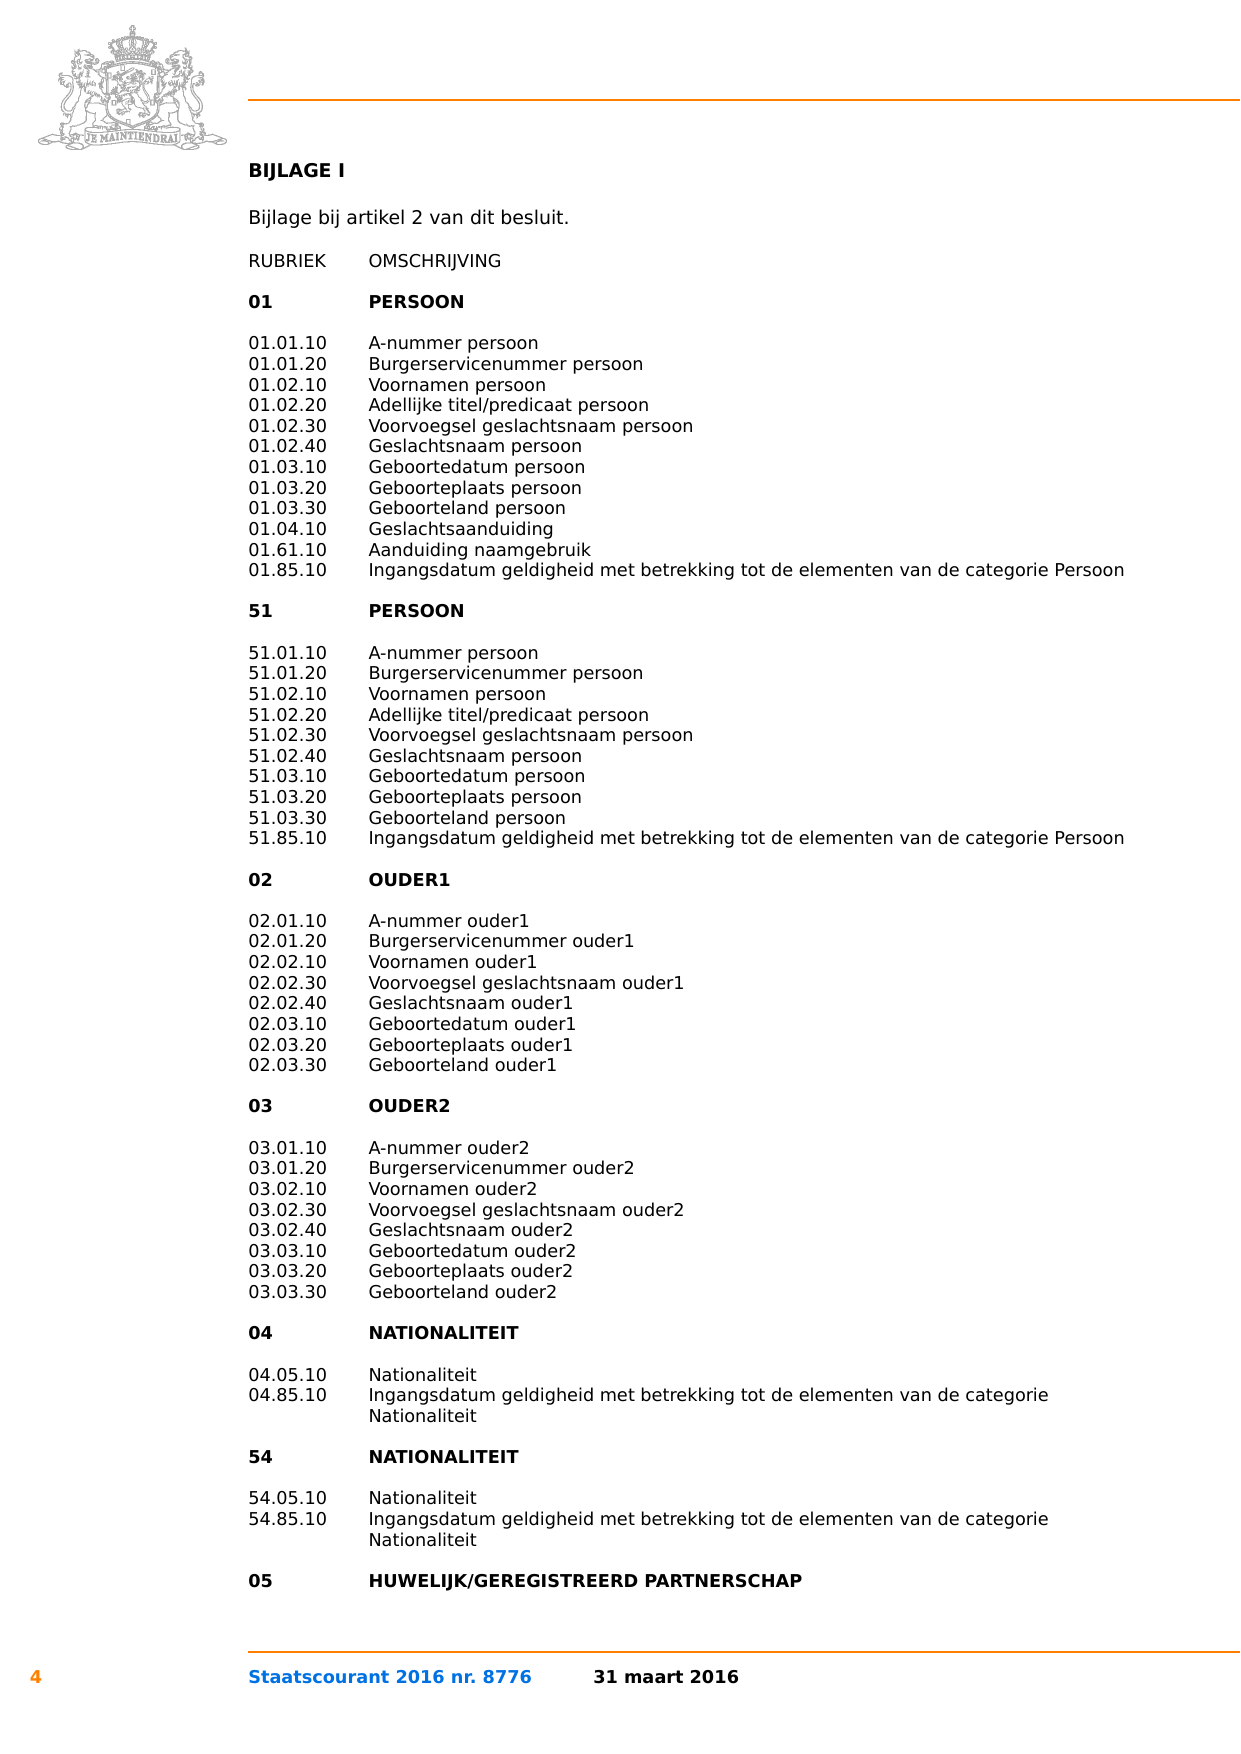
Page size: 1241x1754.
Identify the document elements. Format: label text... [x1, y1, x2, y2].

table_cell 51.85.10 [248, 828, 362, 849]
table_cell 01.03.20 [248, 478, 362, 498]
table_cell Geboortedatum ouder1 [363, 1014, 1163, 1034]
table_cell 02.01.20 [248, 931, 362, 952]
table_cell [248, 890, 362, 911]
table_cell [248, 622, 362, 643]
table_cell [363, 890, 1163, 911]
table_cell Geboorteland ouder1 [363, 1055, 1163, 1076]
table_cell 54.85.10 [248, 1509, 362, 1550]
table_cell Geboorteplaats ouder1 [363, 1035, 1163, 1055]
table_cell [248, 1117, 362, 1138]
table_cell Voornamen persoon [363, 684, 1163, 704]
table_cell 01.02.10 [248, 375, 362, 395]
table_cell Voornamen persoon [363, 375, 1163, 395]
table_cell HUWELIJK/GEREGISTREERD PARTNERSCHAP [363, 1571, 1163, 1591]
table_cell Voornamen ouder1 [363, 952, 1163, 973]
table_cell 01.03.10 [248, 457, 362, 478]
table_cell 01.03.30 [248, 498, 362, 519]
table_cell 02 [248, 870, 362, 890]
table_cell Burgerservicenummer ouder1 [363, 931, 1163, 952]
subtitle BIJLAGE I [248, 160, 1163, 182]
table_cell Adellijke titel/predicaat persoon [363, 395, 1163, 416]
table_cell Voorvoegsel geslachtsnaam persoon [363, 416, 1163, 436]
table_cell Geboorteland persoon [363, 498, 1163, 519]
table_cell [363, 313, 1163, 333]
table_cell Ingangsdatum geldigheid met betrekking tot de elementen van de categorie Persoon [363, 828, 1163, 849]
table_cell Geboortedatum persoon [363, 457, 1163, 478]
table_cell 04 [248, 1323, 362, 1344]
table_cell 02.03.20 [248, 1035, 362, 1055]
table_cell Ingangsdatum geldigheid met betrekking tot de elementen van de categorie Nationaliteit [363, 1509, 1163, 1550]
table_cell 01.01.10 [248, 333, 362, 354]
table_cell 04.85.10 [248, 1385, 362, 1426]
table_cell Aanduiding naamgebruik [363, 540, 1163, 560]
table_cell 03.01.10 [248, 1138, 362, 1158]
table_cell 01.02.30 [248, 416, 362, 436]
table_header RUBRIEK [248, 251, 362, 271]
table_cell 51.03.10 [248, 766, 362, 787]
table_cell Adellijke titel/predicaat persoon [363, 705, 1163, 725]
table_cell 01.85.10 [248, 560, 362, 581]
table_cell Ingangsdatum geldigheid met betrekking tot de elementen van de categorie Persoon [363, 560, 1163, 581]
table_cell Nationaliteit [363, 1365, 1163, 1385]
table_cell 03.03.20 [248, 1261, 362, 1282]
table_cell NATIONALITEIT [363, 1323, 1163, 1344]
table_cell Geslachtsnaam persoon [363, 746, 1163, 766]
table_cell [363, 581, 1163, 601]
table_cell 03.03.30 [248, 1282, 362, 1303]
table_cell [363, 1117, 1163, 1138]
table_cell [248, 849, 362, 869]
table_header OMSCHRIJVING [363, 251, 1163, 271]
table_cell [248, 1550, 362, 1571]
table_cell Burgerservicenummer ouder2 [363, 1158, 1163, 1179]
table_cell [248, 1303, 362, 1323]
table_cell 04.05.10 [248, 1365, 362, 1385]
table_cell NATIONALITEIT [363, 1447, 1163, 1468]
table_cell [248, 1076, 362, 1096]
table_cell [248, 1344, 362, 1364]
table_cell Geboorteplaats persoon [363, 787, 1163, 808]
table_cell Burgerservicenummer persoon [363, 663, 1163, 684]
table_cell Geboorteplaats ouder2 [363, 1261, 1163, 1282]
table_cell 02.02.40 [248, 993, 362, 1014]
table_cell [363, 1076, 1163, 1096]
picture [38, 25, 227, 150]
table_cell [363, 1426, 1163, 1447]
table_cell A-nummer persoon [363, 333, 1163, 354]
table_cell 03.02.10 [248, 1179, 362, 1199]
table_cell A-nummer persoon [363, 643, 1163, 663]
table_cell 51.02.40 [248, 746, 362, 766]
text Bijlage bij artikel 2 van dit besluit. [248, 207, 1163, 229]
table_cell Voorvoegsel geslachtsnaam persoon [363, 725, 1163, 746]
table_cell [248, 581, 362, 601]
table_cell [248, 271, 362, 292]
table_cell Geboorteplaats persoon [363, 478, 1163, 498]
table_cell 01.61.10 [248, 540, 362, 560]
table_cell PERSOON [363, 292, 1163, 313]
table_cell 54.05.10 [248, 1488, 362, 1509]
table_cell 01 [248, 292, 362, 313]
table_cell 51.01.10 [248, 643, 362, 663]
table_cell PERSOON [363, 601, 1163, 622]
table_cell Geboortedatum persoon [363, 766, 1163, 787]
table_cell [363, 1344, 1163, 1364]
table_cell 03.02.40 [248, 1220, 362, 1241]
table_cell 01.02.40 [248, 436, 362, 457]
table_cell Geslachtsnaam persoon [363, 436, 1163, 457]
table_cell 51.03.20 [248, 787, 362, 808]
table_cell [248, 313, 362, 333]
table_cell Geslachtsnaam ouder2 [363, 1220, 1163, 1241]
table_cell 51.02.10 [248, 684, 362, 704]
table_cell 51.03.30 [248, 808, 362, 828]
table_cell Ingangsdatum geldigheid met betrekking tot de elementen van de categorie Nationaliteit [363, 1385, 1163, 1426]
table_cell 02.03.30 [248, 1055, 362, 1076]
table_cell 03.01.20 [248, 1158, 362, 1179]
table_cell 02.01.10 [248, 911, 362, 931]
table_cell Burgerservicenummer persoon [363, 354, 1163, 374]
table_cell 51.01.20 [248, 663, 362, 684]
table_cell 51.02.30 [248, 725, 362, 746]
table_cell 03 [248, 1096, 362, 1117]
table_cell OUDER1 [363, 870, 1163, 890]
table_cell [363, 1303, 1163, 1323]
table_cell 51.02.20 [248, 705, 362, 725]
table_cell A-nummer ouder2 [363, 1138, 1163, 1158]
table_cell [363, 1550, 1163, 1571]
table_cell 03.03.10 [248, 1241, 362, 1261]
table_cell 54 [248, 1447, 362, 1468]
table_cell 02.02.10 [248, 952, 362, 973]
table_cell 02.03.10 [248, 1014, 362, 1034]
table_cell Voorvoegsel geslachtsnaam ouder1 [363, 973, 1163, 993]
table_cell 02.02.30 [248, 973, 362, 993]
table_cell Nationaliteit [363, 1488, 1163, 1509]
table_cell Geboorteland persoon [363, 808, 1163, 828]
table_cell Voorvoegsel geslachtsnaam ouder2 [363, 1200, 1163, 1220]
table_cell Geslachtsaanduiding [363, 519, 1163, 539]
table_cell [363, 1468, 1163, 1488]
table_cell [248, 1426, 362, 1447]
table_cell [363, 849, 1163, 869]
table_cell Geboortedatum ouder2 [363, 1241, 1163, 1261]
table_cell 03.02.30 [248, 1200, 362, 1220]
table_cell [363, 622, 1163, 643]
table_cell 05 [248, 1571, 362, 1591]
table_cell 01.01.20 [248, 354, 362, 374]
table_cell 01.04.10 [248, 519, 362, 539]
table_cell OUDER2 [363, 1096, 1163, 1117]
table_cell Geboorteland ouder2 [363, 1282, 1163, 1303]
table_cell Voornamen ouder2 [363, 1179, 1163, 1199]
table_cell [363, 271, 1163, 292]
table_cell 01.02.20 [248, 395, 362, 416]
table_cell [248, 1468, 362, 1488]
table_cell 51 [248, 601, 362, 622]
table_cell Geslachtsnaam ouder1 [363, 993, 1163, 1014]
table_cell A-nummer ouder1 [363, 911, 1163, 931]
